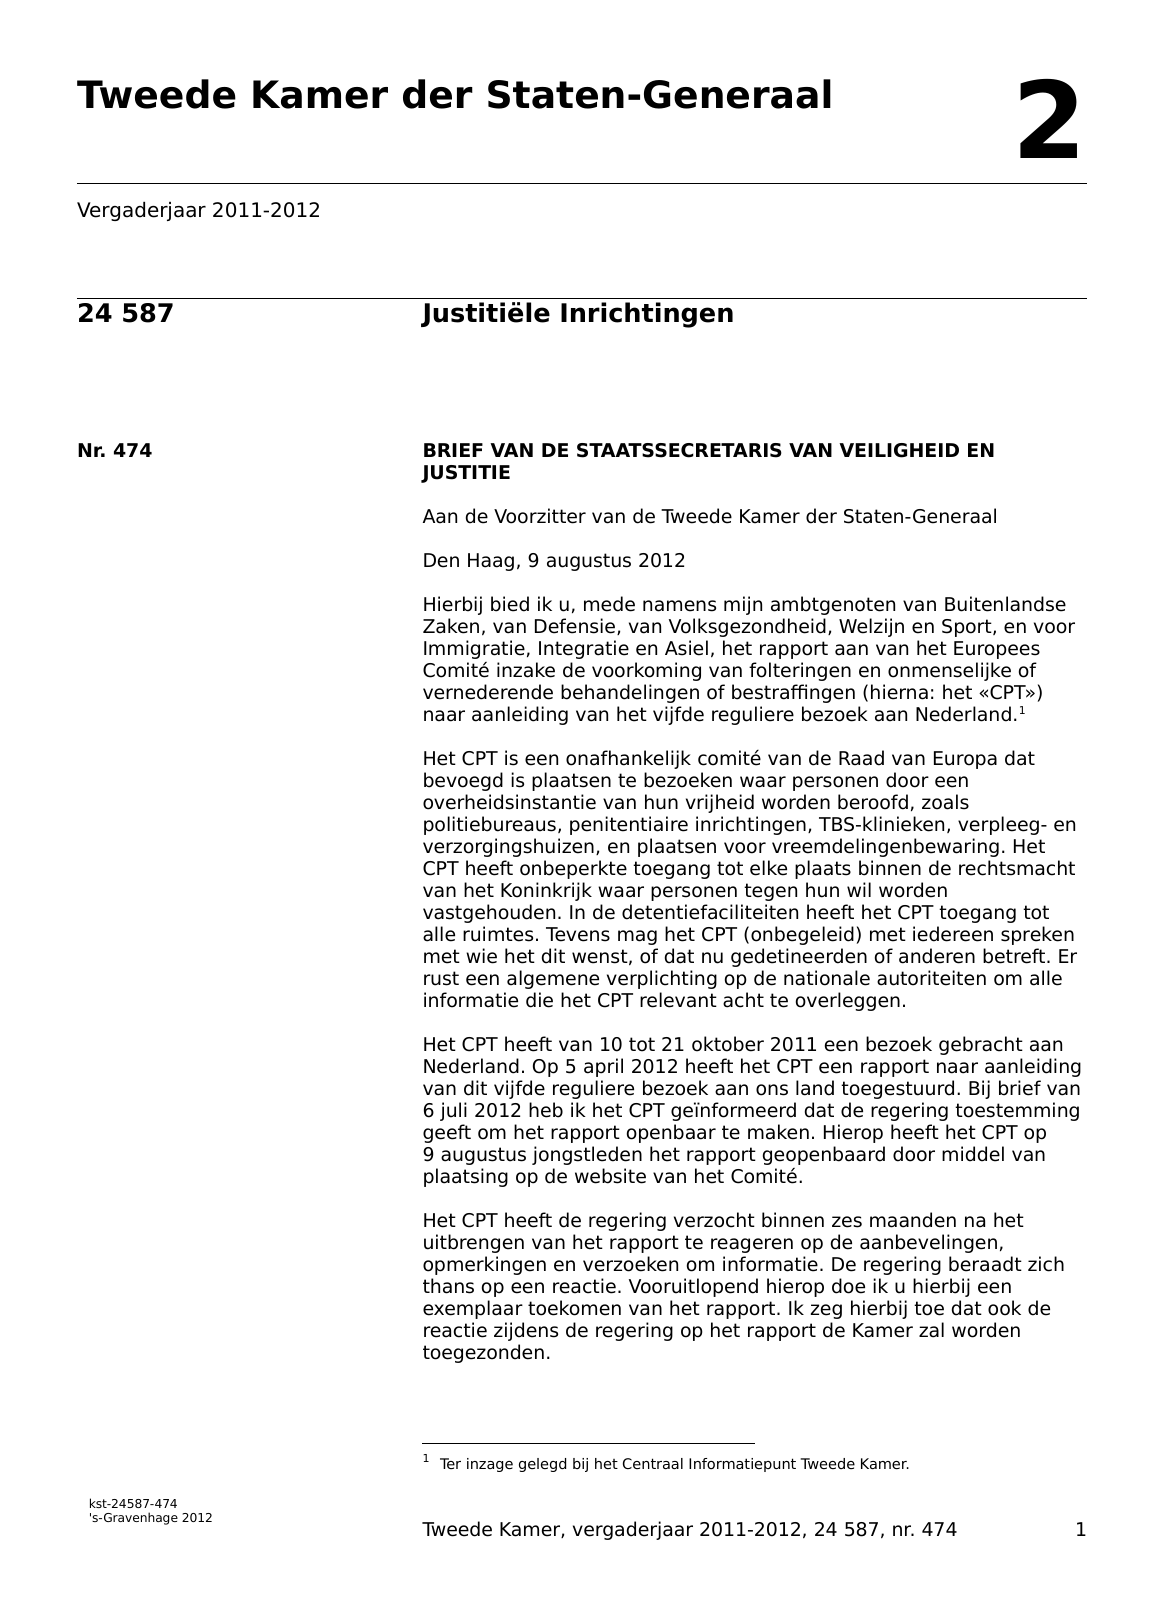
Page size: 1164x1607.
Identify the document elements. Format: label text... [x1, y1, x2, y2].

table_header Tweede Kamer der Staten-Generaal [77, 59, 886, 183]
text Ter inzage gelegd bij het Centraal Informatiepunt Tweede Kamer. [422, 1452, 1087, 1474]
text Den Haag, 9 augustus 2012 [422, 550, 1087, 572]
text Hierbij bied ik u, mede namens mijn ambtgenoten van Buitenlandse Zaken, van Defensie, van Volksgezondheid, Welzijn en Sport, en voor Immigratie, Integratie en Asiel, het rapport aan van het Europees Comité inzake de voorkoming van folteringen en onmenselijke of vernederende behandelingen of bestraffingen (hierna: het «CPT») naar aanleiding van het vijfde reguliere bezoek aan Nederland. [422, 594, 1087, 726]
text Het CPT is een onafhankelijk comité van de Raad van Europa dat bevoegd is plaatsen te bezoeken waar personen door een overheidsinstantie van hun vrijheid worden beroofd, zoals politiebureaus, penitentiaire inrichtingen, TBS-klinieken, verpleeg- en verzorgingshuizen, en plaatsen voor vreemdelingenbewaring. Het CPT heeft onbeperkte toegang tot elke plaats binnen de rechtsmacht van het Koninkrijk waar personen tegen hun wil worden vastgehouden. In de detentiefaciliteiten heeft het CPT toegang tot alle ruimtes. Tevens mag het CPT (onbegeleid) met iedereen spreken met wie het dit wenst, of dat nu gedetineerden of anderen betreft. Er rust een algemene verplichting op de nationale autoriteiten om alle informatie die het CPT relevant acht te overleggen. [422, 748, 1087, 1012]
text Het CPT heeft de regering verzocht binnen zes maanden na het uitbrengen van het rapport te reageren op de aanbevelingen, opmerkingen en verzoeken om informatie. De regering beraadt zich thans op een reactie. Vooruitlopend hierop doe ik u hierbij een exemplaar toekomen van het rapport. Ik zeg hierbij toe dat ook de reactie zijdens de regering op het rapport de Kamer zal worden toegezonden. [422, 1210, 1087, 1364]
table_header 2 [886, 59, 1087, 183]
subtitle 24 587 Justitiële Inrichtingen [77, 299, 1087, 329]
text kst-24587-474 [88, 1497, 323, 1511]
text Aan de Voorzitter van de Tweede Kamer der Staten-Generaal [422, 506, 1087, 528]
text 's-Gravenhage 2012 [88, 1511, 323, 1525]
table_cell Vergaderjaar 2011-2012 [77, 184, 1087, 298]
text Het CPT heeft van 10 tot 21 oktober 2011 een bezoek gebracht aan Nederland. Op 5 april 2012 heeft het CPT een rapport naar aanleiding van dit vijfde reguliere bezoek aan ons land toegestuurd. Bij brief van 6 juli 2012 heb ik het CPT geïnformeerd dat de regering toestemming geeft om het rapport openbaar te maken. Hierop heeft het CPT op 9 augustus jongstleden het rapport geopenbaard door middel van plaatsing op de website van het Comité. [422, 1034, 1087, 1188]
subtitle Nr. 474 BRIEF VAN DE STAATSSECRETARIS VAN VEILIGHEID EN JUSTITIE [77, 440, 1087, 484]
